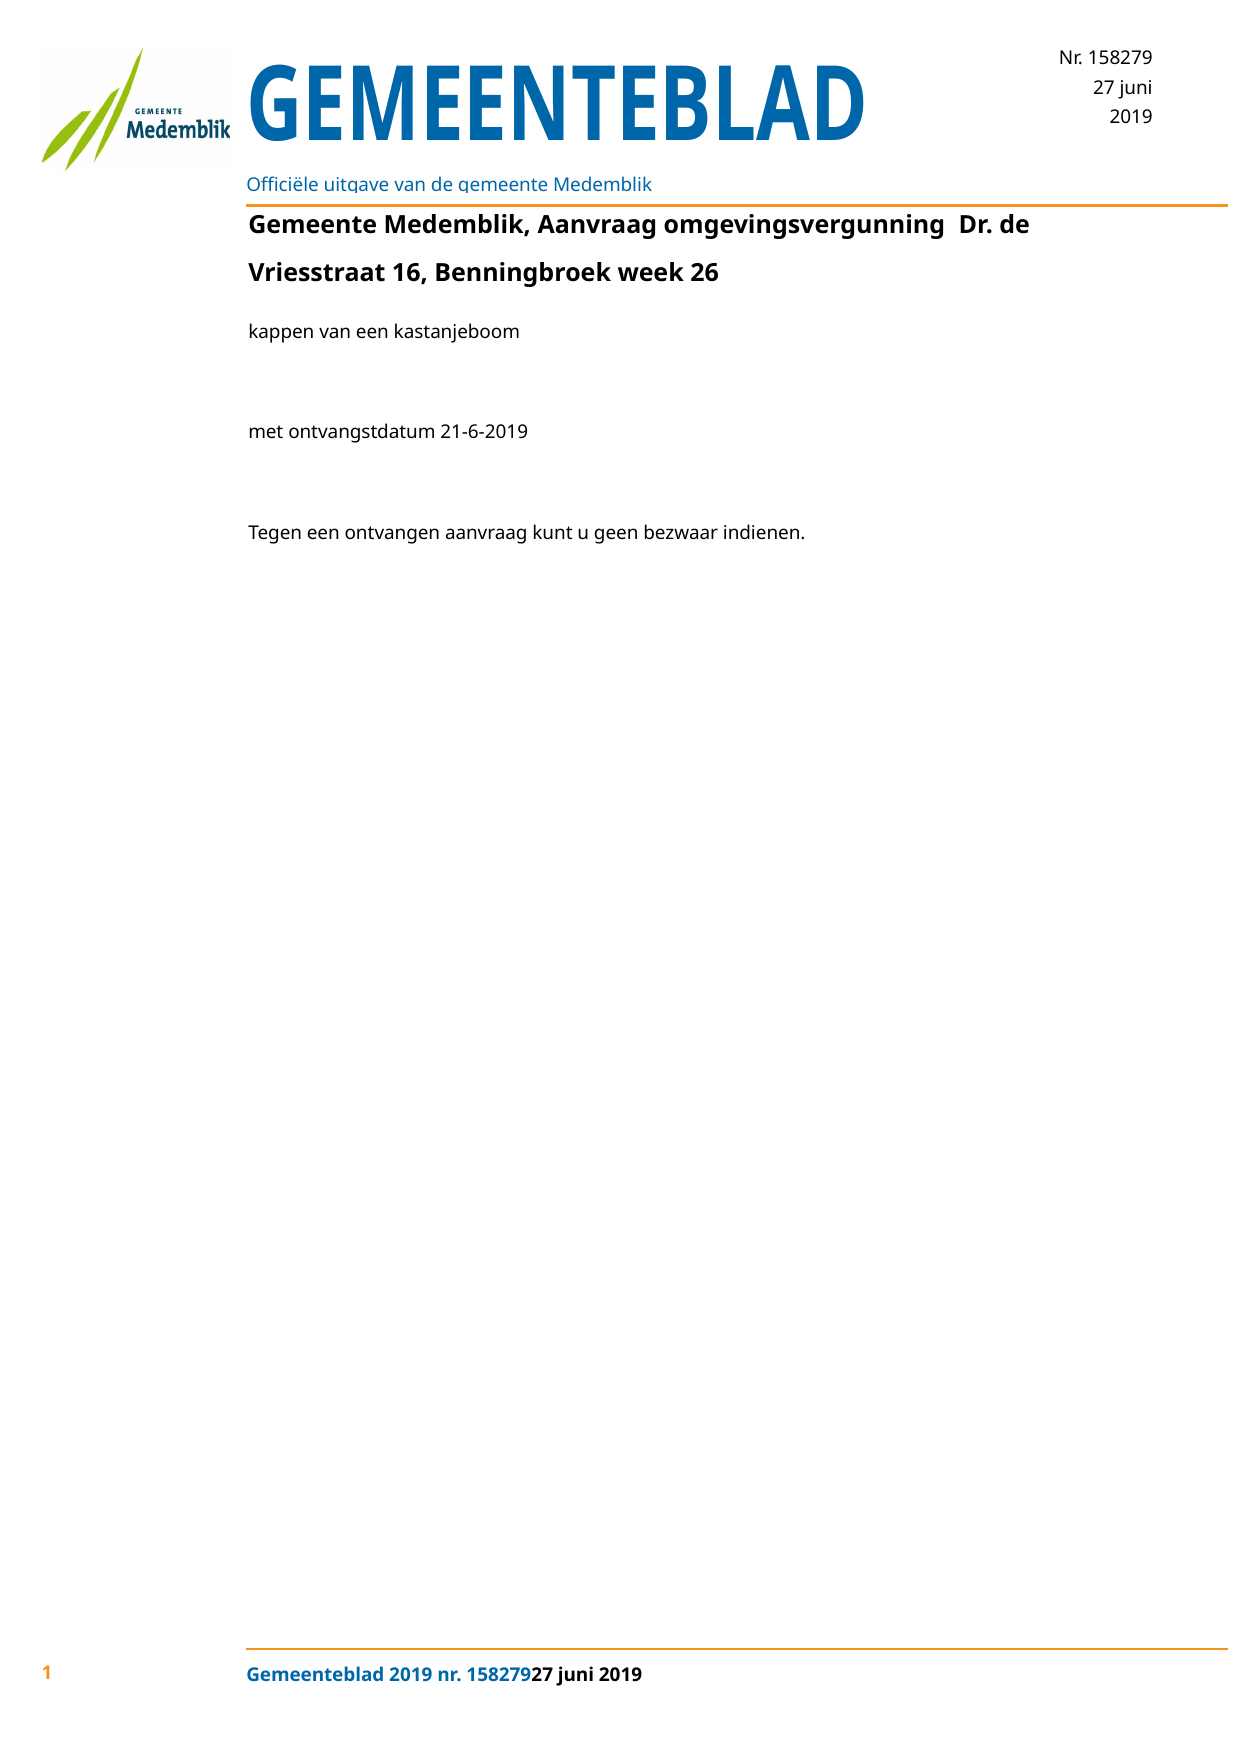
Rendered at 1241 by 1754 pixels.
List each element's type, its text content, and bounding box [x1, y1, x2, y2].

text Gemeente Medemblik, Aanvraag omgevingsvergunning Dr. de Vriesstraat 16, Benningbroek week 26 [248, 207, 1152, 288]
text kappen van een kastanjeboom [248, 318, 1152, 344]
text Tegen een ontvangen aanvraag kunt u geen bezwaar indienen. [248, 519, 1152, 545]
text met ontvangstdatum 21-6-2019 [248, 419, 1152, 444]
picture [41, 47, 231, 172]
